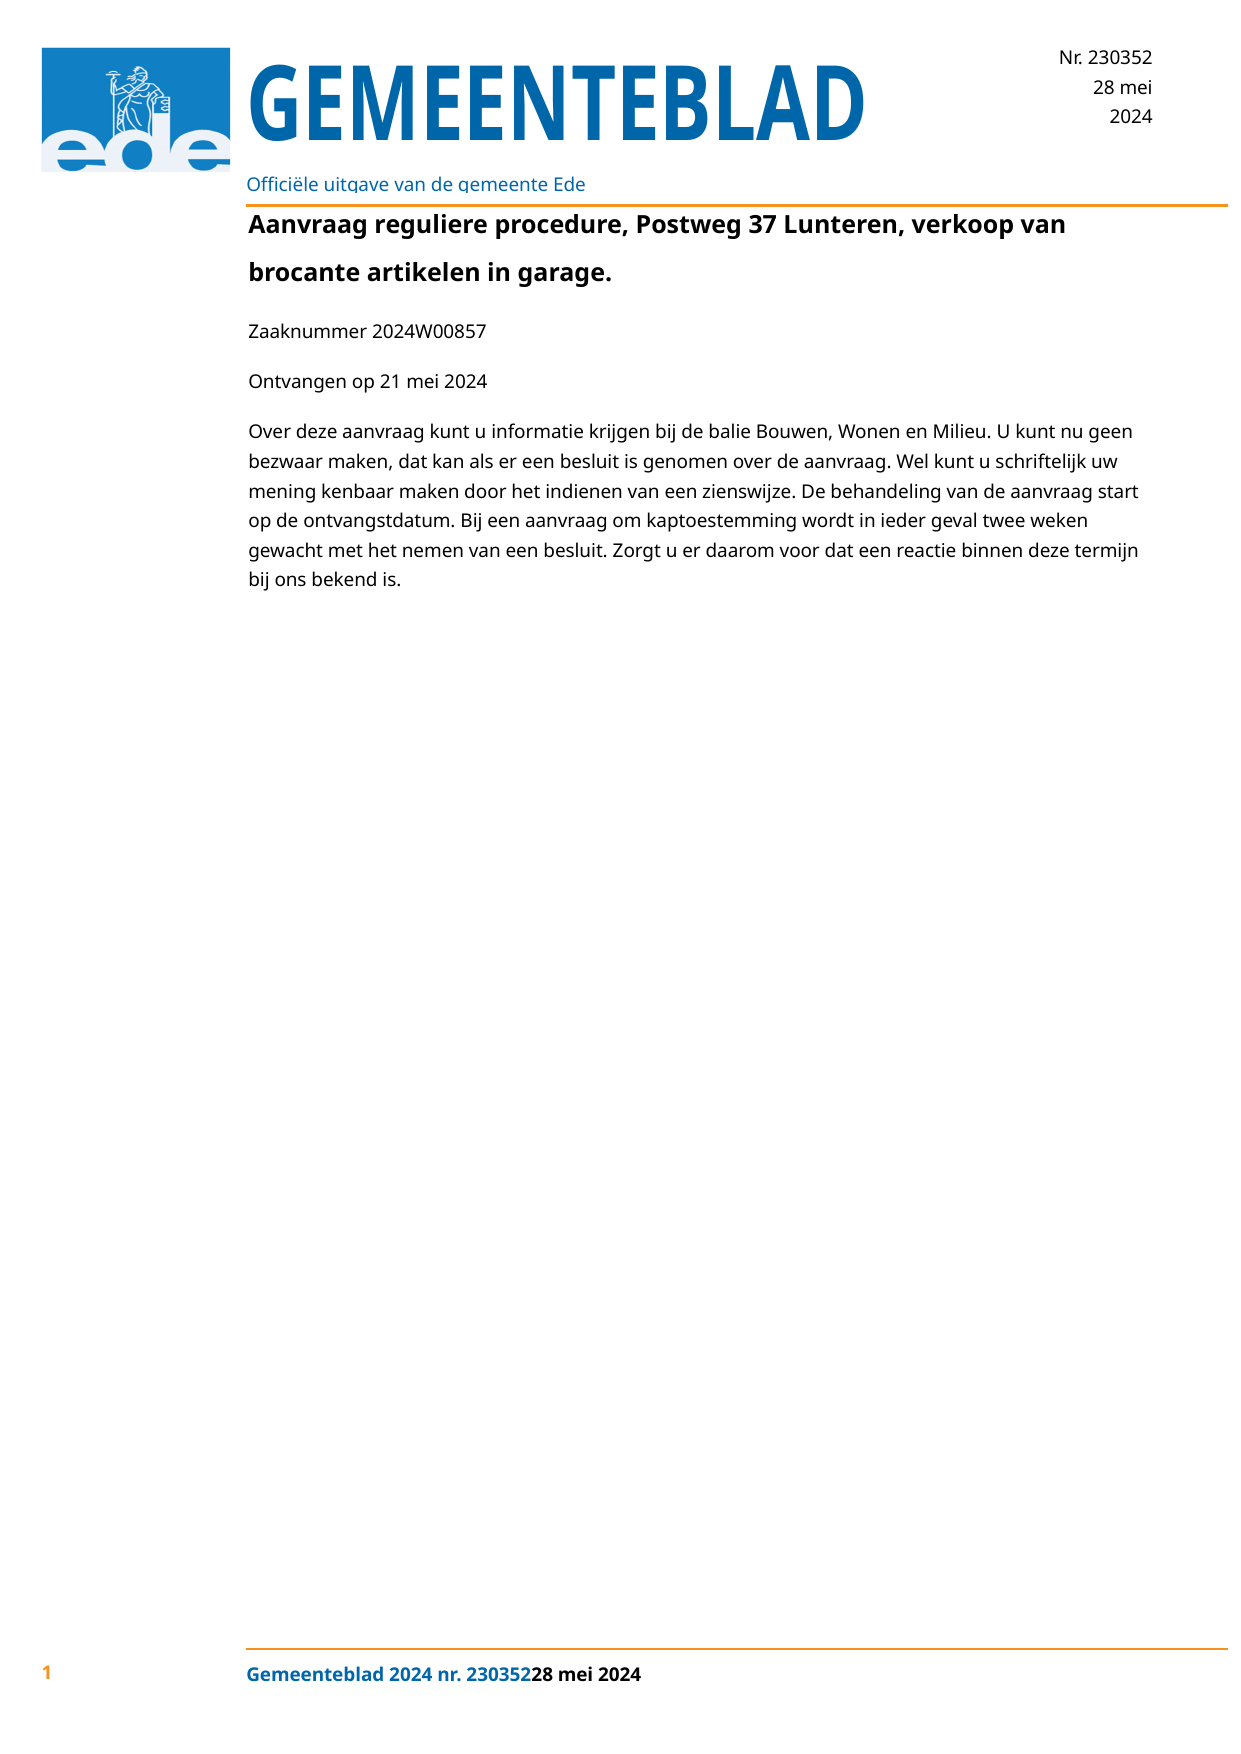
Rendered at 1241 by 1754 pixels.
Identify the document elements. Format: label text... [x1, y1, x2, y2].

picture [41, 47, 231, 172]
text Over deze aanvraag kunt u informatie krijgen bij de balie Bouwen, Wonen en Milieu. U kunt nu geen bezwaar maken, dat kan als er een besluit is genomen over de aanvraag. Wel kunt u schriftelijk uw mening kenbaar maken door het indienen van een zienswijze. De behandeling van de aanvraag start op de ontvangstdatum. Bij een aanvraag om kaptoestemming wordt in ieder geval twee weken gewacht met het nemen van een besluit. Zorgt u er daarom voor dat een reactie binnen deze termijn bij ons bekend is. [248, 419, 1152, 592]
text Ontvangen op 21 mei 2024 [248, 368, 1152, 394]
text Zaaknummer 2024W00857 [248, 318, 1152, 344]
text Aanvraag reguliere procedure, Postweg 37 Lunteren, verkoop van brocante artikelen in garage. [248, 207, 1152, 288]
